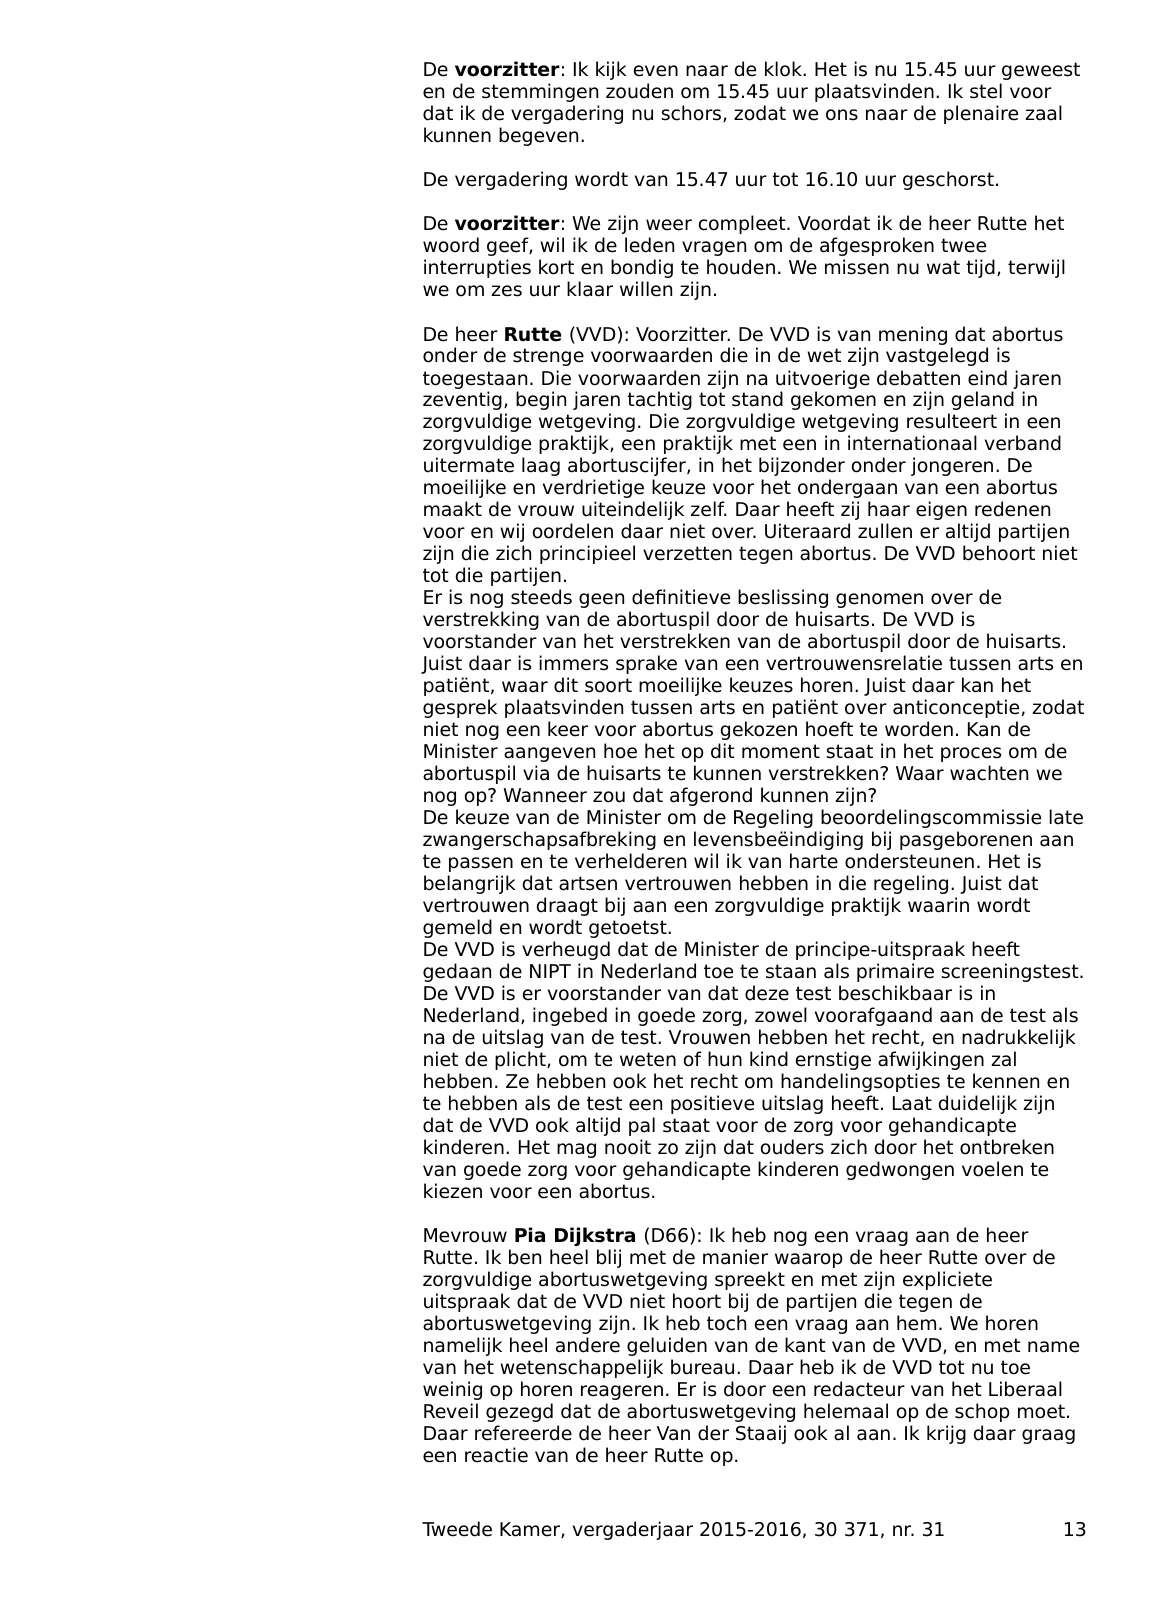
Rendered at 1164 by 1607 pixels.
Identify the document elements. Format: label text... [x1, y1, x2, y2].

text Er is nog steeds geen definitieve beslissing genomen over de verstrekking van de abortuspil door de huisarts. De VVD is voorstander van het verstrekken van de abortuspil door de huisarts. Juist daar is immers sprake van een vertrouwensrelatie tussen arts en patiënt, waar dit soort moeilijke keuzes horen. Juist daar kan het gesprek plaatsvinden tussen arts en patiënt over anticonceptie, zodat niet nog een keer voor abortus gekozen hoeft te worden. Kan de Minister aangeven hoe het op dit moment staat in het proces om de abortuspil via de huisarts te kunnen verstrekken? Waar wachten we nog op? Wanneer zou dat afgerond kunnen zijn? [422, 587, 1087, 807]
text Mevrouw Pia Dijkstra (D66): Ik heb nog een vraag aan de heer Rutte. Ik ben heel blij met de manier waarop de heer Rutte over de zorgvuldige abortuswetgeving spreekt en met zijn expliciete uitspraak dat de VVD niet hoort bij de partijen die tegen de abortuswetgeving zijn. Ik heb toch een vraag aan hem. We horen namelijk heel andere geluiden van de kant van de VVD, en met name van het wetenschappelijk bureau. Daar heb ik de VVD tot nu toe weinig op horen reageren. Er is door een redacteur van het Liberaal Reveil gezegd dat de abortuswetgeving helemaal op de schop moet. Daar refereerde de heer Van der Staaij ook al aan. Ik krijg daar graag een reactie van de heer Rutte op. [422, 1225, 1087, 1467]
text De keuze van de Minister om de Regeling beoordelingscommissie late zwangerschapsafbreking en levensbeëindiging bij pasgeborenen aan te passen en te verhelderen wil ik van harte ondersteunen. Het is belangrijk dat artsen vertrouwen hebben in die regeling. Juist dat vertrouwen draagt bij aan een zorgvuldige praktijk waarin wordt gemeld en wordt getoetst. [422, 807, 1087, 939]
text De heer Rutte (VVD): Voorzitter. De VVD is van mening dat abortus onder de strenge voorwaarden die in de wet zijn vastgelegd is toegestaan. Die voorwaarden zijn na uitvoerige debatten eind jaren zeventig, begin jaren tachtig tot stand gekomen en zijn geland in zorgvuldige wetgeving. Die zorgvuldige wetgeving resulteert in een zorgvuldige praktijk, een praktijk met een in internationaal verband uitermate laag abortuscijfer, in het bijzonder onder jongeren. De moeilijke en verdrietige keuze voor het ondergaan van een abortus maakt de vrouw uiteindelijk zelf. Daar heeft zij haar eigen redenen voor en wij oordelen daar niet over. Uiteraard zullen er altijd partijen zijn die zich principieel verzetten tegen abortus. De VVD behoort niet tot die partijen. [422, 323, 1087, 587]
text De voorzitter: We zijn weer compleet. Voordat ik de heer Rutte het woord geef, wil ik de leden vragen om de afgesproken twee interrupties kort en bondig te houden. We missen nu wat tijd, terwijl we om zes uur klaar willen zijn. [422, 213, 1087, 301]
text De vergadering wordt van 15.47 uur tot 16.10 uur geschorst. [422, 169, 1087, 191]
text De voorzitter: Ik kijk even naar de klok. Het is nu 15.45 uur geweest en de stemmingen zouden om 15.45 uur plaatsvinden. Ik stel voor dat ik de vergadering nu schors, zodat we ons naar de plenaire zaal kunnen begeven. [422, 59, 1087, 147]
text De VVD is verheugd dat de Minister de principe-uitspraak heeft gedaan de NIPT in Nederland toe te staan als primaire screeningstest. De VVD is er voorstander van dat deze test beschikbaar is in Nederland, ingebed in goede zorg, zowel voorafgaand aan de test als na de uitslag van de test. Vrouwen hebben het recht, en nadrukkelijk niet de plicht, om te weten of hun kind ernstige afwijkingen zal hebben. Ze hebben ook het recht om handelingsopties te kennen en te hebben als de test een positieve uitslag heeft. Laat duidelijk zijn dat de VVD ook altijd pal staat voor de zorg voor gehandicapte kinderen. Het mag nooit zo zijn dat ouders zich door het ontbreken van goede zorg voor gehandicapte kinderen gedwongen voelen te kiezen voor een abortus. [422, 939, 1087, 1203]
